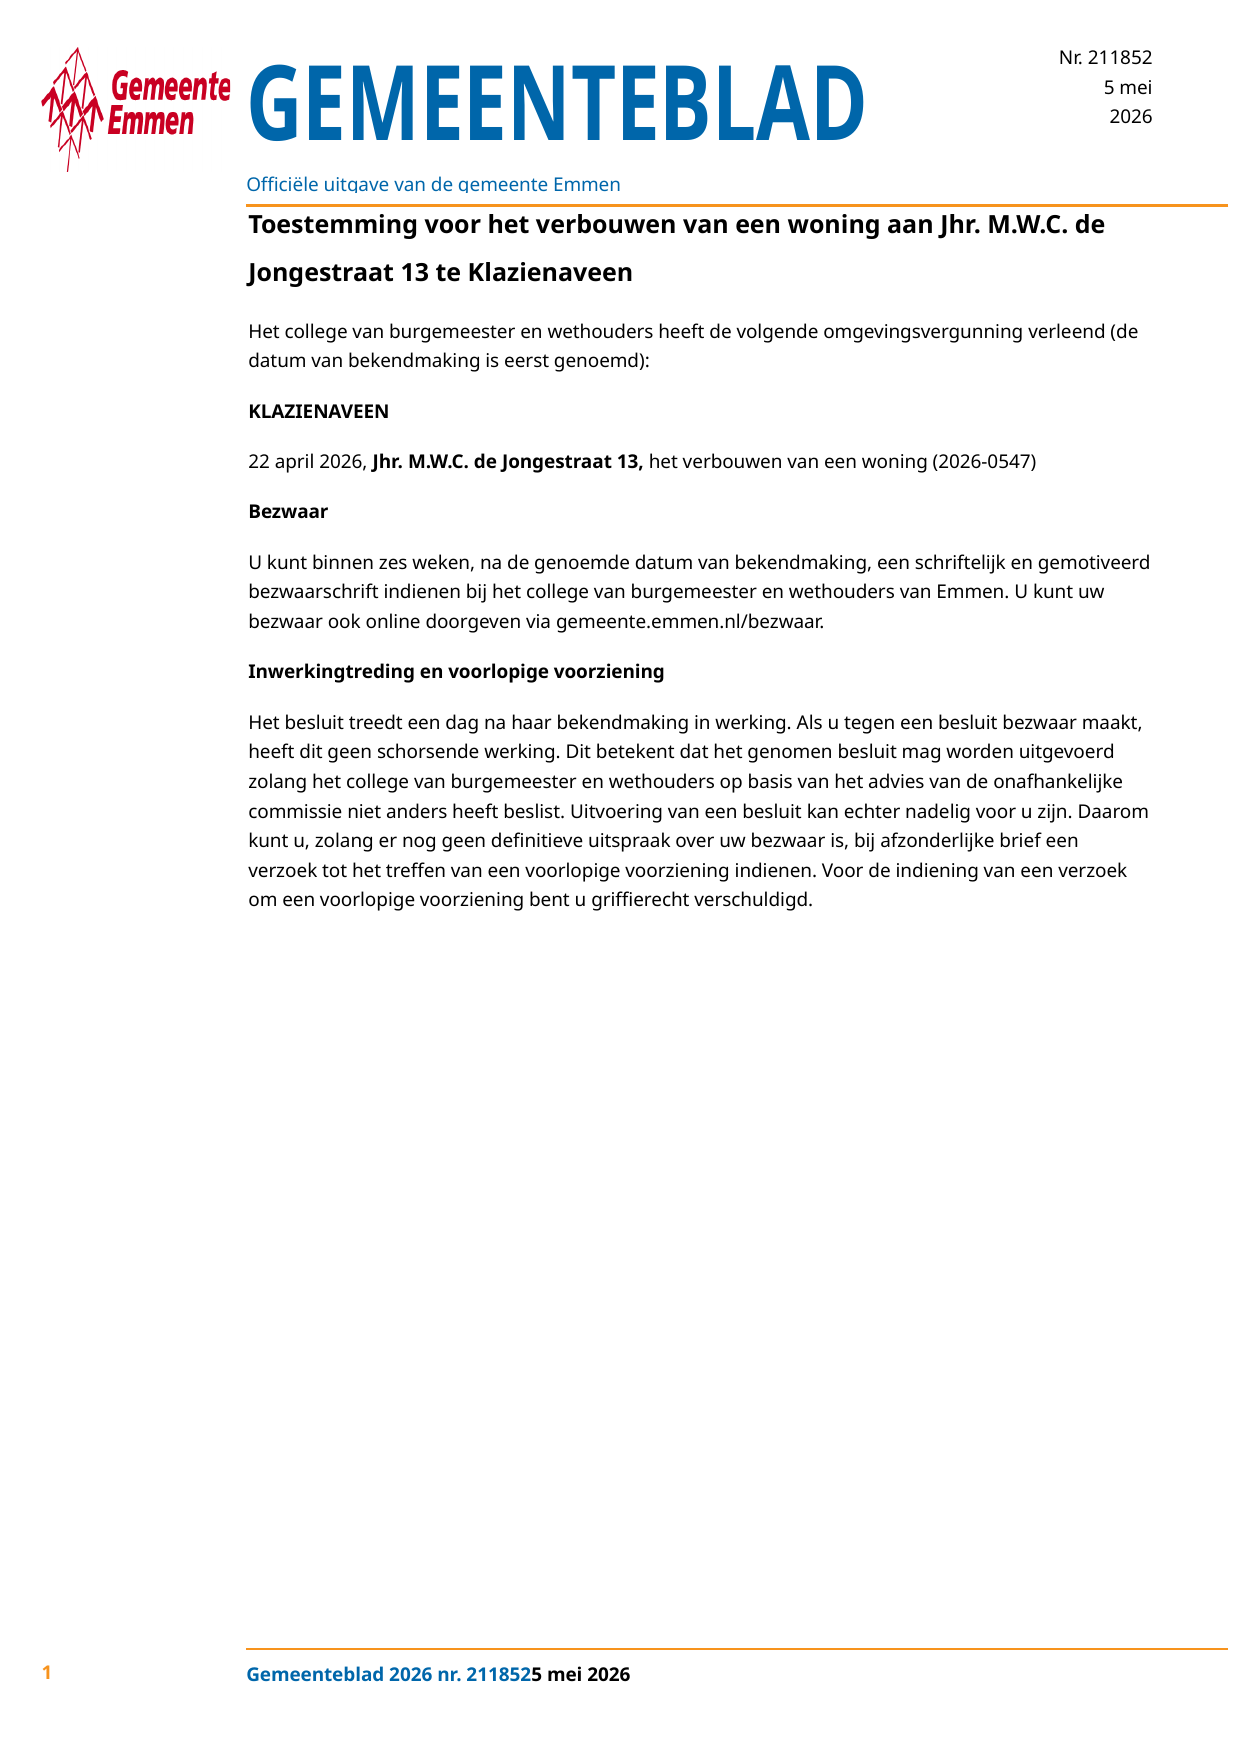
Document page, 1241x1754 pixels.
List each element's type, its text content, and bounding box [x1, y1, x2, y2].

text Het college van burgemeester en wethouders heeft de volgende omgevingsvergunning verleend (de datum van bekendmaking is eerst genoemd): [248, 318, 1152, 373]
text U kunt binnen zes weken, na de genoemde datum van bekendmaking, een schriftelijk en gemotiveerd bezwaarschrift indienen bij het college van burgemeester en wethouders van Emmen. U kunt uw bezwaar ook online doorgeven via gemeente.emmen.nl/bezwaar. [248, 549, 1152, 634]
text 22 april 2026, Jhr. M.W.C. de Jongestraat 13, het verbouwen van een woning (2026-0547) [248, 448, 1152, 474]
text Toestemming voor het verbouwen van een woning aan Jhr. M.W.C. de Jongestraat 13 te Klazienaveen [248, 207, 1152, 288]
picture [41, 47, 231, 172]
text Bezwaar [248, 499, 1152, 524]
text KLAZIENAVEEN [248, 398, 1152, 424]
text Het besluit treedt een dag na haar bekendmaking in werking. Als u tegen een besluit bezwaar maakt, heeft dit geen schorsende werking. Dit betekent dat het genomen besluit mag worden uitgevoerd zolang het college van burgemeester en wethouders op basis van het advies van de onafhankelijke commissie niet anders heeft beslist. Uitvoering van een besluit kan echter nadelig voor u zijn. Daarom kunt u, zolang er nog geen definitieve uitspraak over uw bezwaar is, bij afzonderlijke brief een verzoek tot het treffen van een voorlopige voorziening indienen. Voor de indiening van een verzoek om een voorlopige voorziening bent u griffierecht verschuldigd. [248, 709, 1152, 912]
text Inwerkingtreding en voorlopige voorziening [248, 659, 1152, 684]
